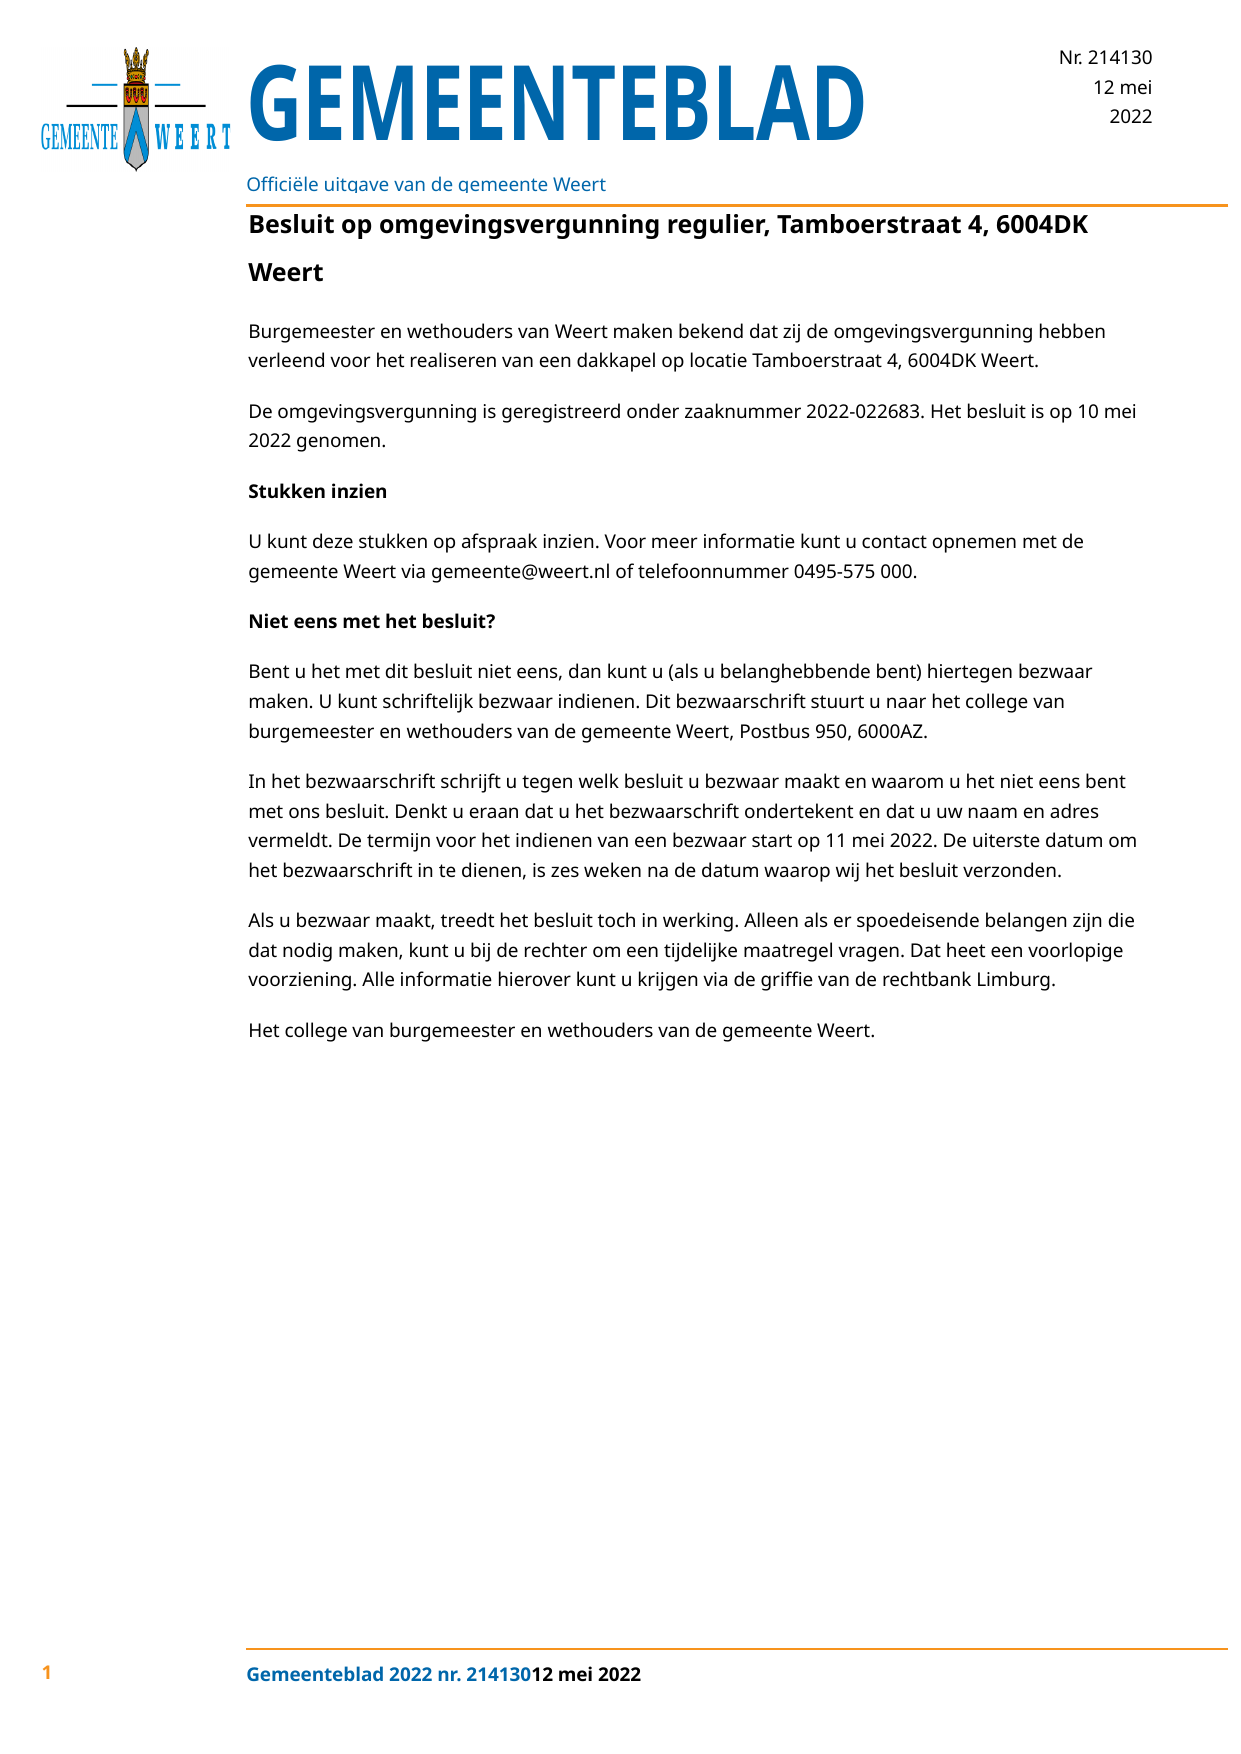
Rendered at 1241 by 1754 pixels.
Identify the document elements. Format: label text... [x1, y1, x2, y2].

text U kunt deze stukken op afspraak inzien. Voor meer informatie kunt u contact opnemen met de gemeente Weert via gemeente@weert.nl of telefoonnummer 0495-575 000. [248, 528, 1152, 584]
text Als u bezwaar maakt, treedt het besluit toch in werking. Alleen als er spoedeisende belangen zijn die dat nodig maken, kunt u bij de rechter om een tijdelijke maatregel vragen. Dat heet een voorlopige voorziening. Alle informatie hierover kunt u krijgen via de griffie van de rechtbank Limburg. [248, 907, 1152, 992]
text Het college van burgemeester en wethouders van de gemeente Weert. [248, 1017, 1152, 1043]
text Besluit op omgevingsvergunning regulier, Tamboerstraat 4, 6004DK Weert [248, 207, 1152, 288]
text Bent u het met dit besluit niet eens, dan kunt u (als u belanghebbende bent) hiertegen bezwaar maken. U kunt schriftelijk bezwaar indienen. Dit bezwaarschrift stuurt u naar het college van burgemeester en wethouders van de gemeente Weert, Postbus 950, 6000AZ. [248, 659, 1152, 744]
text De omgevingsvergunning is geregistreerd onder zaaknummer 2022-022683. Het besluit is op 10 mei 2022 genomen. [248, 398, 1152, 453]
text Stukken inzien [248, 478, 1152, 504]
text Burgemeester en wethouders van Weert maken bekend dat zij de omgevingsvergunning hebben verleend voor het realiseren van een dakkapel op locatie Tamboerstraat 4, 6004DK Weert. [248, 318, 1152, 373]
text In het bezwaarschrift schrijft u tegen welk besluit u bezwaar maakt en waarom u het niet eens bent met ons besluit. Denkt u eraan dat u het bezwaarschrift ondertekent en dat u uw naam en adres vermeldt. De termijn voor het indienen van een bezwaar start op 11 mei 2022. De uiterste datum om het bezwaarschrift in te dienen, is zes weken na de datum waarop wij het besluit verzonden. [248, 768, 1152, 883]
text Niet eens met het besluit? [248, 608, 1152, 634]
picture [41, 47, 231, 172]
